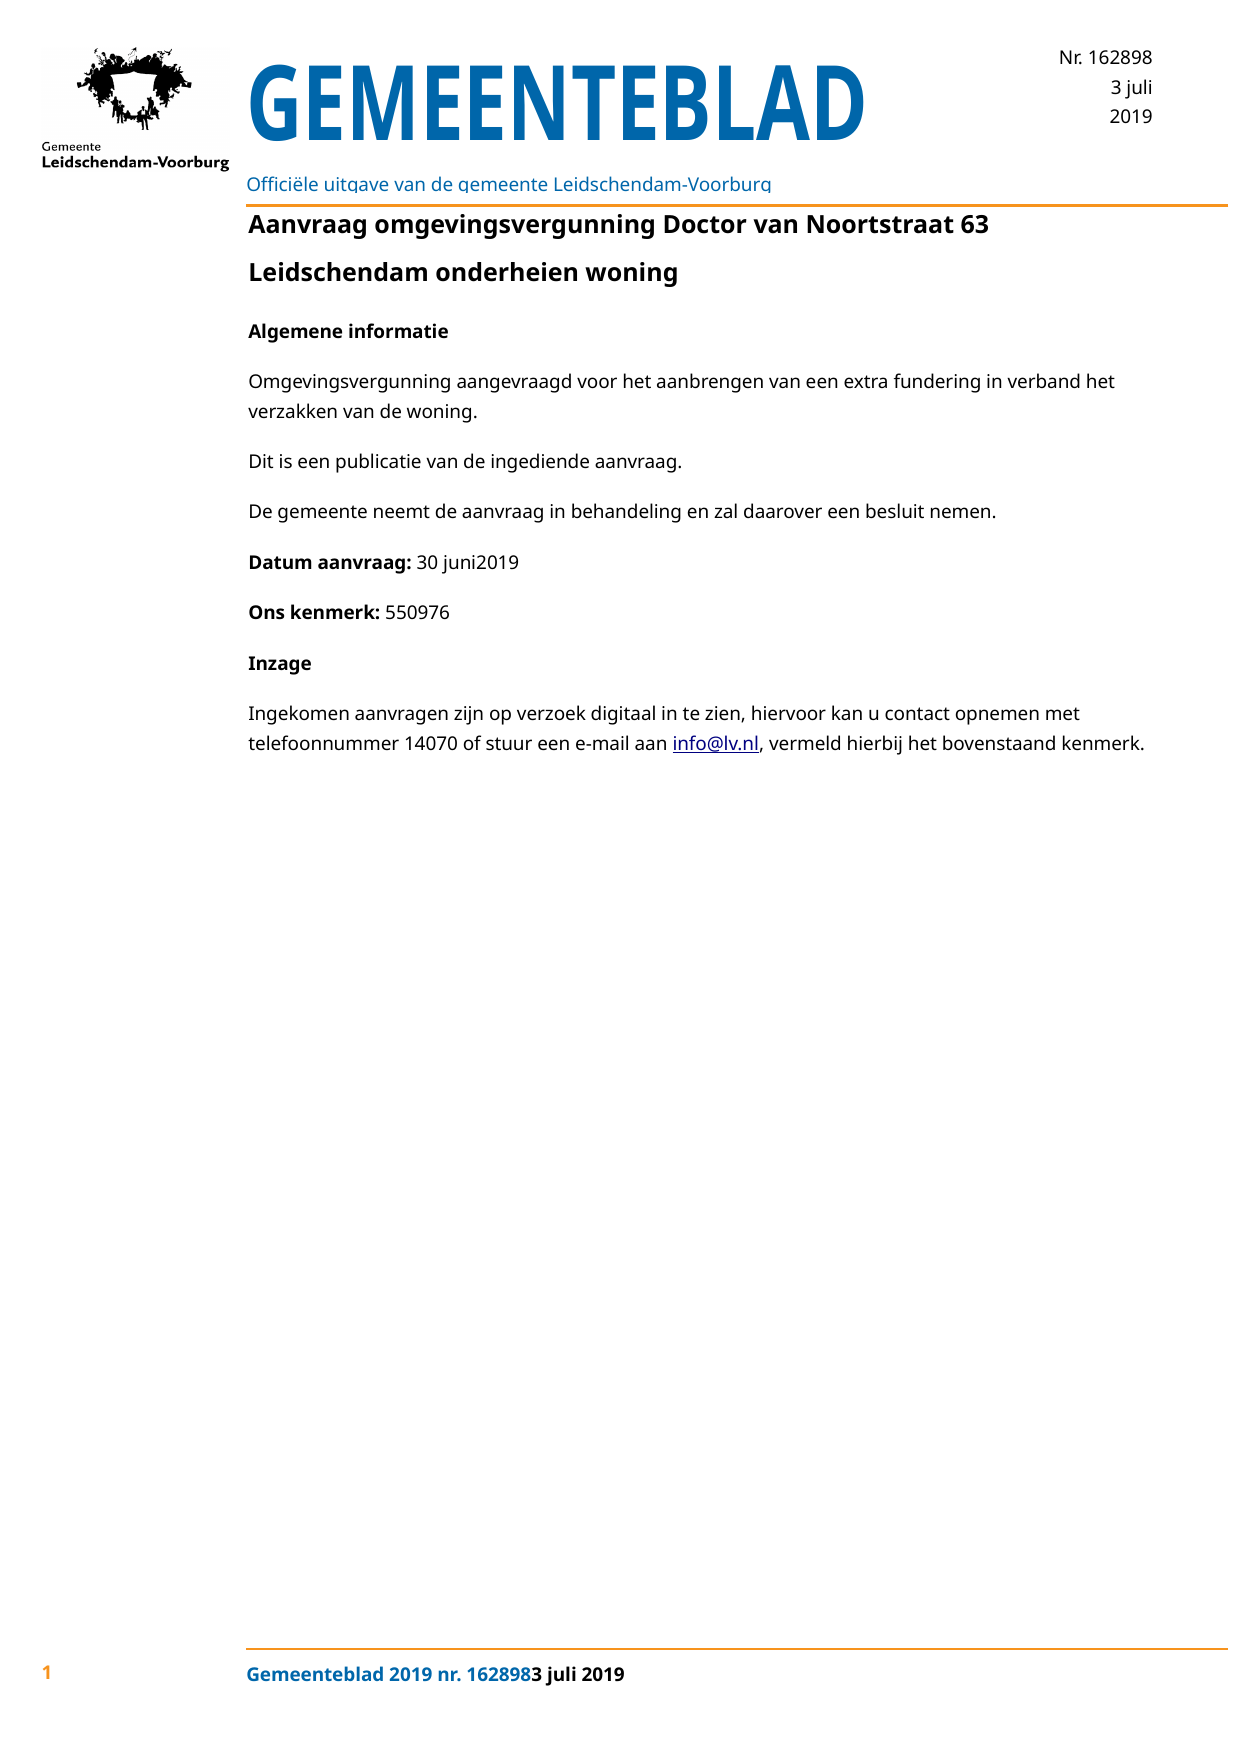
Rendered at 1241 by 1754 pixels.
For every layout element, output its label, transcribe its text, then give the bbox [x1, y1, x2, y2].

text De gemeente neemt de aanvraag in behandeling en zal daarover een besluit nemen. [248, 499, 1152, 524]
text Algemene informatie [248, 318, 1152, 344]
text Omgevingsvergunning aangevraagd voor het aanbrengen van een extra fundering in verband het verzakken van de woning. [248, 368, 1152, 424]
text Dit is een publicatie van de ingediende aanvraag. [248, 448, 1152, 474]
text Aanvraag omgevingsvergunning Doctor van Noortstraat 63 Leidschendam onderheien woning [248, 207, 1152, 288]
text Ons kenmerk: 550976 [248, 599, 1152, 625]
text Datum aanvraag: 30 juni2019 [248, 549, 1152, 575]
picture [41, 47, 231, 172]
text Ingekomen aanvragen zijn op verzoek digitaal in te zien, hiervoor kan u contact opnemen met telefoonnummer 14070 of stuur een e-mail aan info@lv.nl, vermeld hierbij het bovenstaand kenmerk. [248, 700, 1152, 756]
text Inzage [248, 650, 1152, 676]
